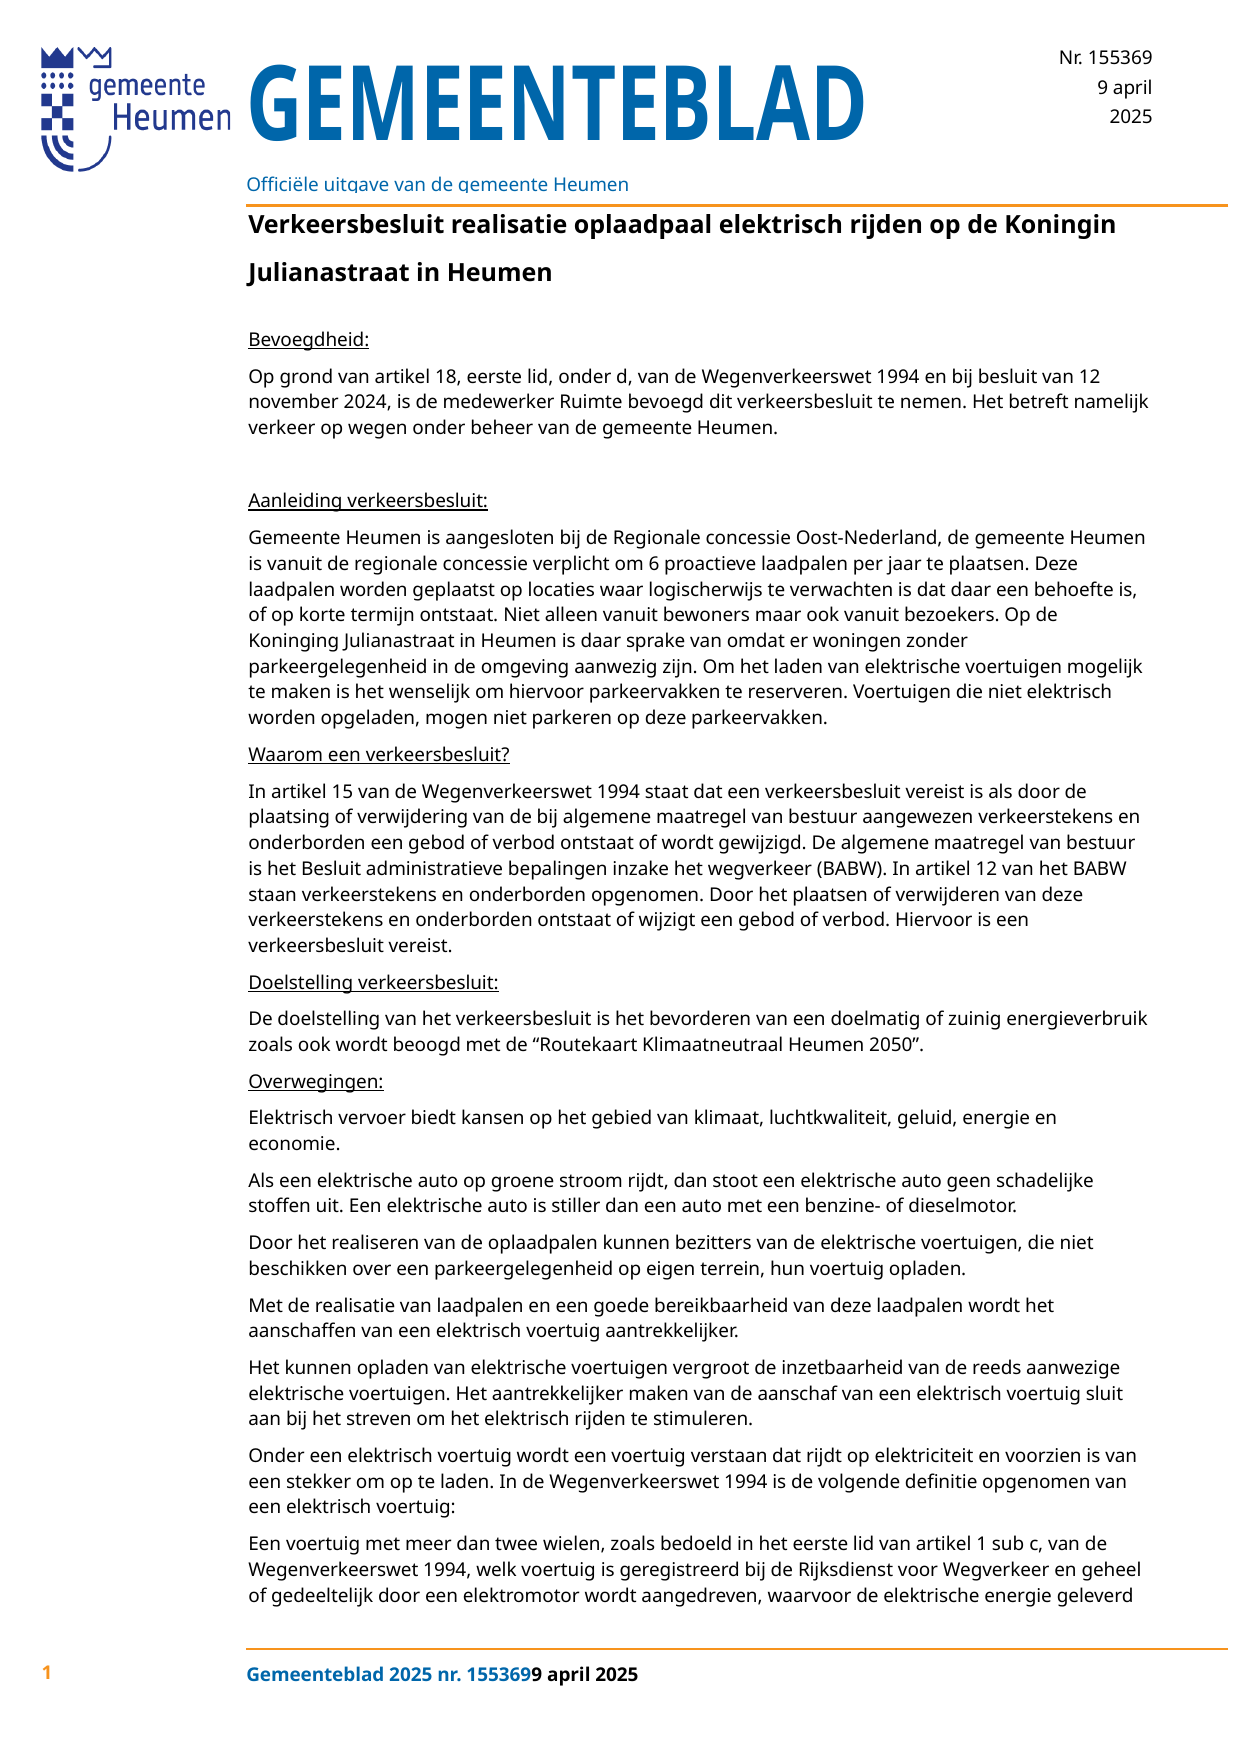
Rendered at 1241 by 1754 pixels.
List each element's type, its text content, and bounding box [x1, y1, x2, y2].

picture [41, 47, 231, 172]
text In artikel 15 van de Wegenverkeerswet 1994 staat dat een verkeersbesluit vereist is als door de plaatsing of verwijdering van de bij algemene maatregel van bestuur aangewezen verkeerstekens en onderborden een gebod of verbod ontstaat of wordt gewijzigd. De algemene maatregel van bestuur is het Besluit administratieve bepalingen inzake het wegverkeer (BABW). In artikel 12 van het BABW staan verkeerstekens en onderborden opgenomen. Door het plaatsen of verwijderen van deze verkeerstekens en onderborden ontstaat of wijzigt een gebod of verbod. Hiervoor is een verkeersbesluit vereist. [248, 778, 1152, 958]
text Onder een elektrisch voertuig wordt een voertuig verstaan dat rijdt op elektriciteit en voorzien is van een stekker om op te laden. In de Wegenverkeerswet 1994 is de volgende definitie opgenomen van een elektrisch voertuig: [248, 1442, 1152, 1519]
text Het kunnen opladen van elektrische voertuigen vergroot de inzetbaarheid van de reeds aanwezige elektrische voertuigen. Het aantrekkelijker maken van de aanschaf van een elektrisch voertuig sluit aan bij het streven om het elektrisch rijden te stimuleren. [248, 1354, 1152, 1431]
text Door het realiseren van de oplaadpalen kunnen bezitters van de elektrische voertuigen, die niet beschikken over een parkeergelegenheid op eigen terrein, hun voertuig opladen. [248, 1229, 1152, 1281]
text Verkeersbesluit realisatie oplaadpaal elektrisch rijden op de Koningin Julianastraat in Heumen [248, 207, 1152, 288]
text Een voertuig met meer dan twee wielen, zoals bedoeld in het eerste lid van artikel 1 sub c, van de Wegenverkeerswet 1994, welk voertuig is geregistreerd bij de Rijksdienst voor Wegverkeer en geheel of gedeeltelijk door een elektromotor wordt aangedreven, waarvoor de elektrische energie geleverd [248, 1530, 1152, 1608]
text Doelstelling verkeersbesluit: [248, 969, 1152, 994]
text Gemeente Heumen is aangesloten bij de Regionale concessie Oost-Nederland, de gemeente Heumen is vanuit de regionale concessie verplicht om 6 proactieve laadpalen per jaar te plaatsen. Deze laadpalen worden geplaatst op locaties waar logischerwijs te verwachten is dat daar een behoefte is, of op korte termijn ontstaat. Niet alleen vanuit bewoners maar ook vanuit bezoekers. Op de Koninging Julianastraat in Heumen is daar sprake van omdat er woningen zonder parkeergelegenheid in de omgeving aanwezig zijn. Om het laden van elektrische voertuigen mogelijk te maken is het wenselijk om hiervoor parkeervakken te reserveren. Voertuigen die niet elektrisch worden opgeladen, mogen niet parkeren op deze parkeervakken. [248, 524, 1152, 730]
text Waarom een verkeersbesluit? [248, 741, 1152, 767]
text Bevoegdheid: [248, 326, 1152, 352]
text Aanleiding verkeersbesluit: [248, 488, 1152, 513]
text Elektrisch vervoer biedt kansen op het gebied van klimaat, luchtkwaliteit, geluid, energie en economie. [248, 1104, 1152, 1156]
text Overwegingen: [248, 1068, 1152, 1094]
text Op grond van artikel 18, eerste lid, onder d, van de Wegenverkeerswet 1994 en bij besluit van 12 november 2024, is de medewerker Ruimte bevoegd dit verkeersbesluit te nemen. Het betreft namelijk verkeer op wegen onder beheer van de gemeente Heumen. [248, 363, 1152, 440]
text Met de realisatie van laadpalen en een goede bereikbaarheid van deze laadpalen wordt het aanschaffen van een elektrisch voertuig aantrekkelijker. [248, 1292, 1152, 1343]
text Als een elektrische auto op groene stroom rijdt, dan stoot een elektrische auto geen schadelijke stoffen uit. Een elektrische auto is stiller dan een auto met een benzine- of dieselmotor. [248, 1167, 1152, 1218]
text De doelstelling van het verkeersbesluit is het bevorderen van een doelmatig of zuinig energieverbruik zoals ook wordt beoogd met de “Routekaart Klimaatneutraal Heumen 2050”. [248, 1006, 1152, 1057]
